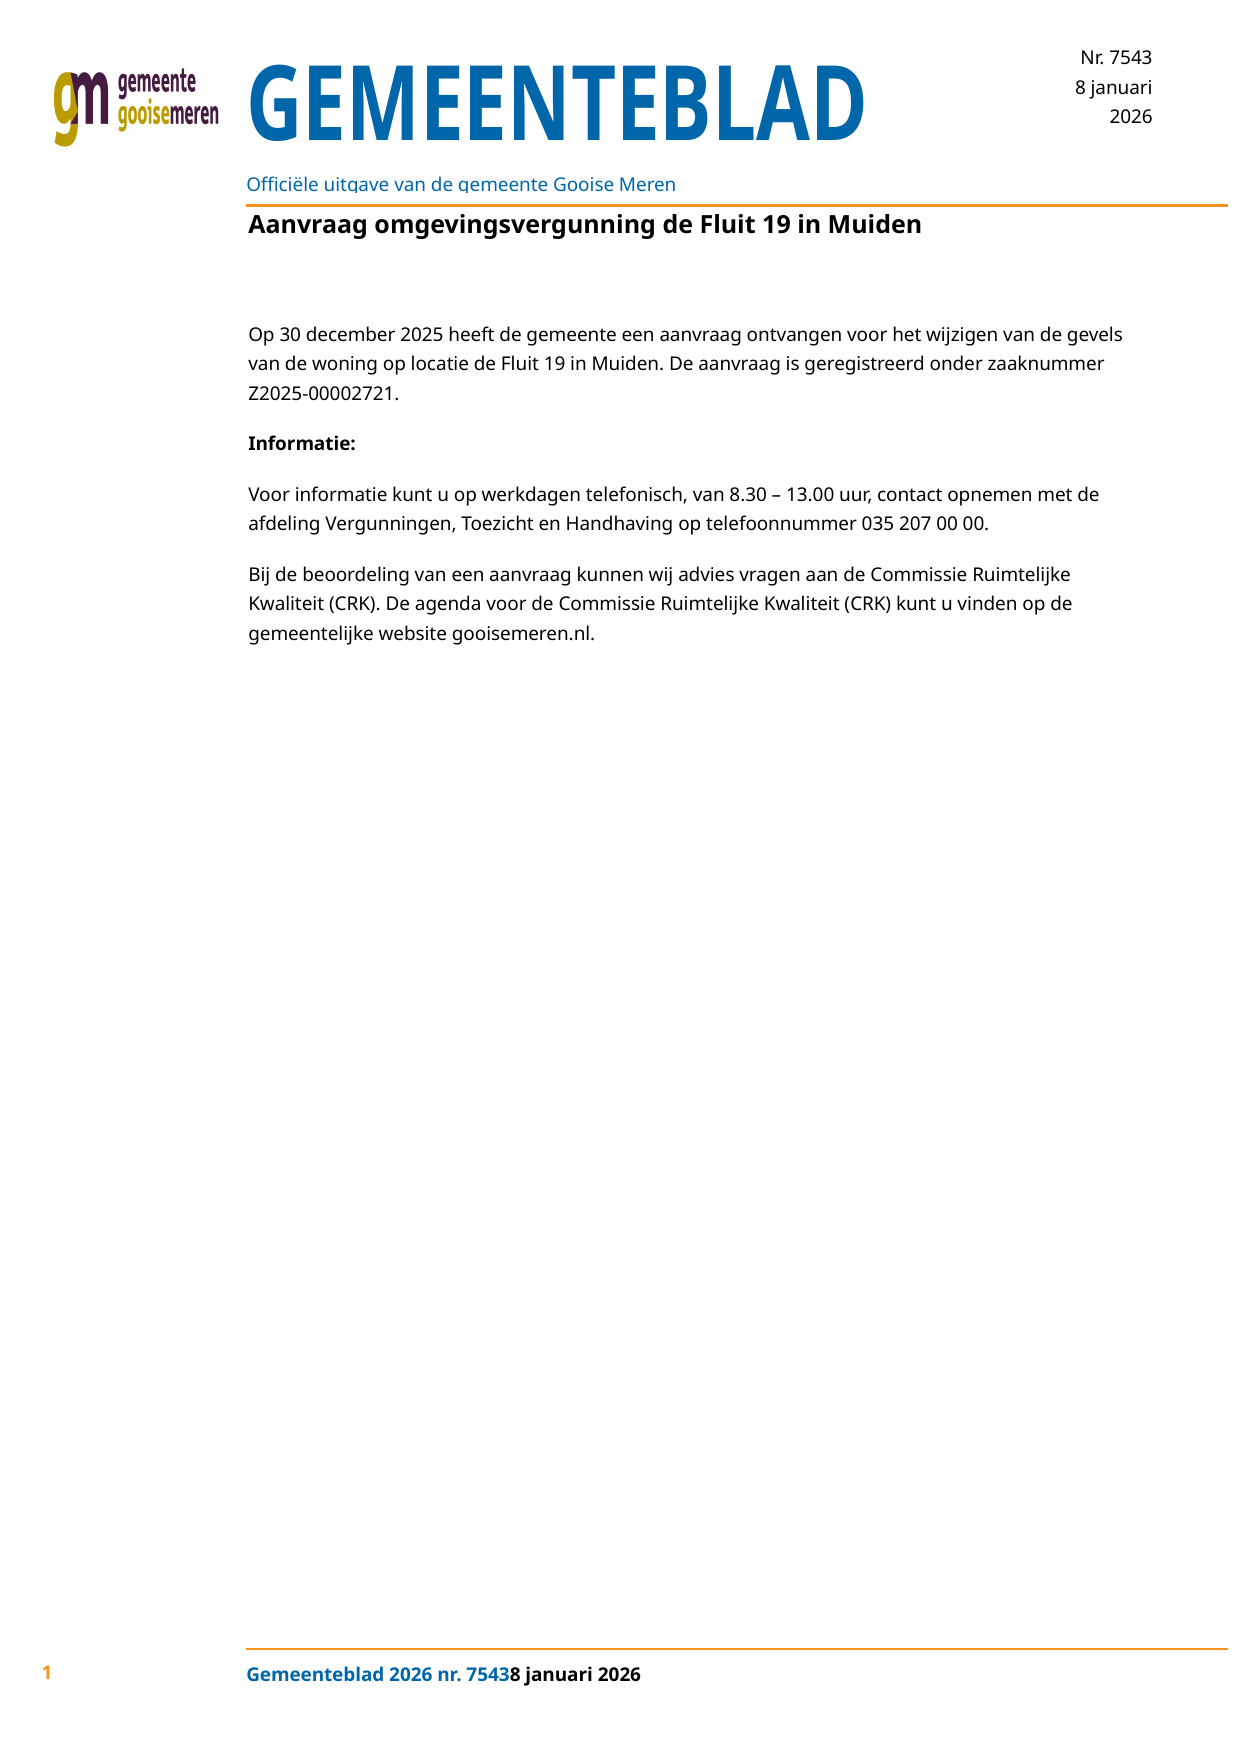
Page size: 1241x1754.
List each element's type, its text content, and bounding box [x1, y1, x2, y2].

text Bij de beoordeling van een aanvraag kunnen wij advies vragen aan de Commissie Ruimtelijke Kwaliteit (CRK). De agenda voor de Commissie Ruimtelijke Kwaliteit (CRK) kunt u vinden op de gemeentelijke website gooisemeren.nl. [248, 561, 1152, 646]
text Voor informatie kunt u op werkdagen telefonisch, van 8.30 – 13.00 uur, contact opnemen met de afdeling Vergunningen, Toezicht en Handhaving op telefoonnummer 035 207 00 00. [248, 481, 1152, 536]
picture [41, 47, 231, 172]
text Aanvraag omgevingsvergunning de Fluit 19 in Muiden [248, 207, 1152, 241]
text Informatie: [248, 430, 1152, 456]
text Op 30 december 2025 heeft de gemeente een aanvraag ontvangen voor het wijzigen van de gevels van de woning op locatie de Fluit 19 in Muiden. De aanvraag is geregistreerd onder zaaknummer Z2025-00002721. [248, 321, 1152, 406]
